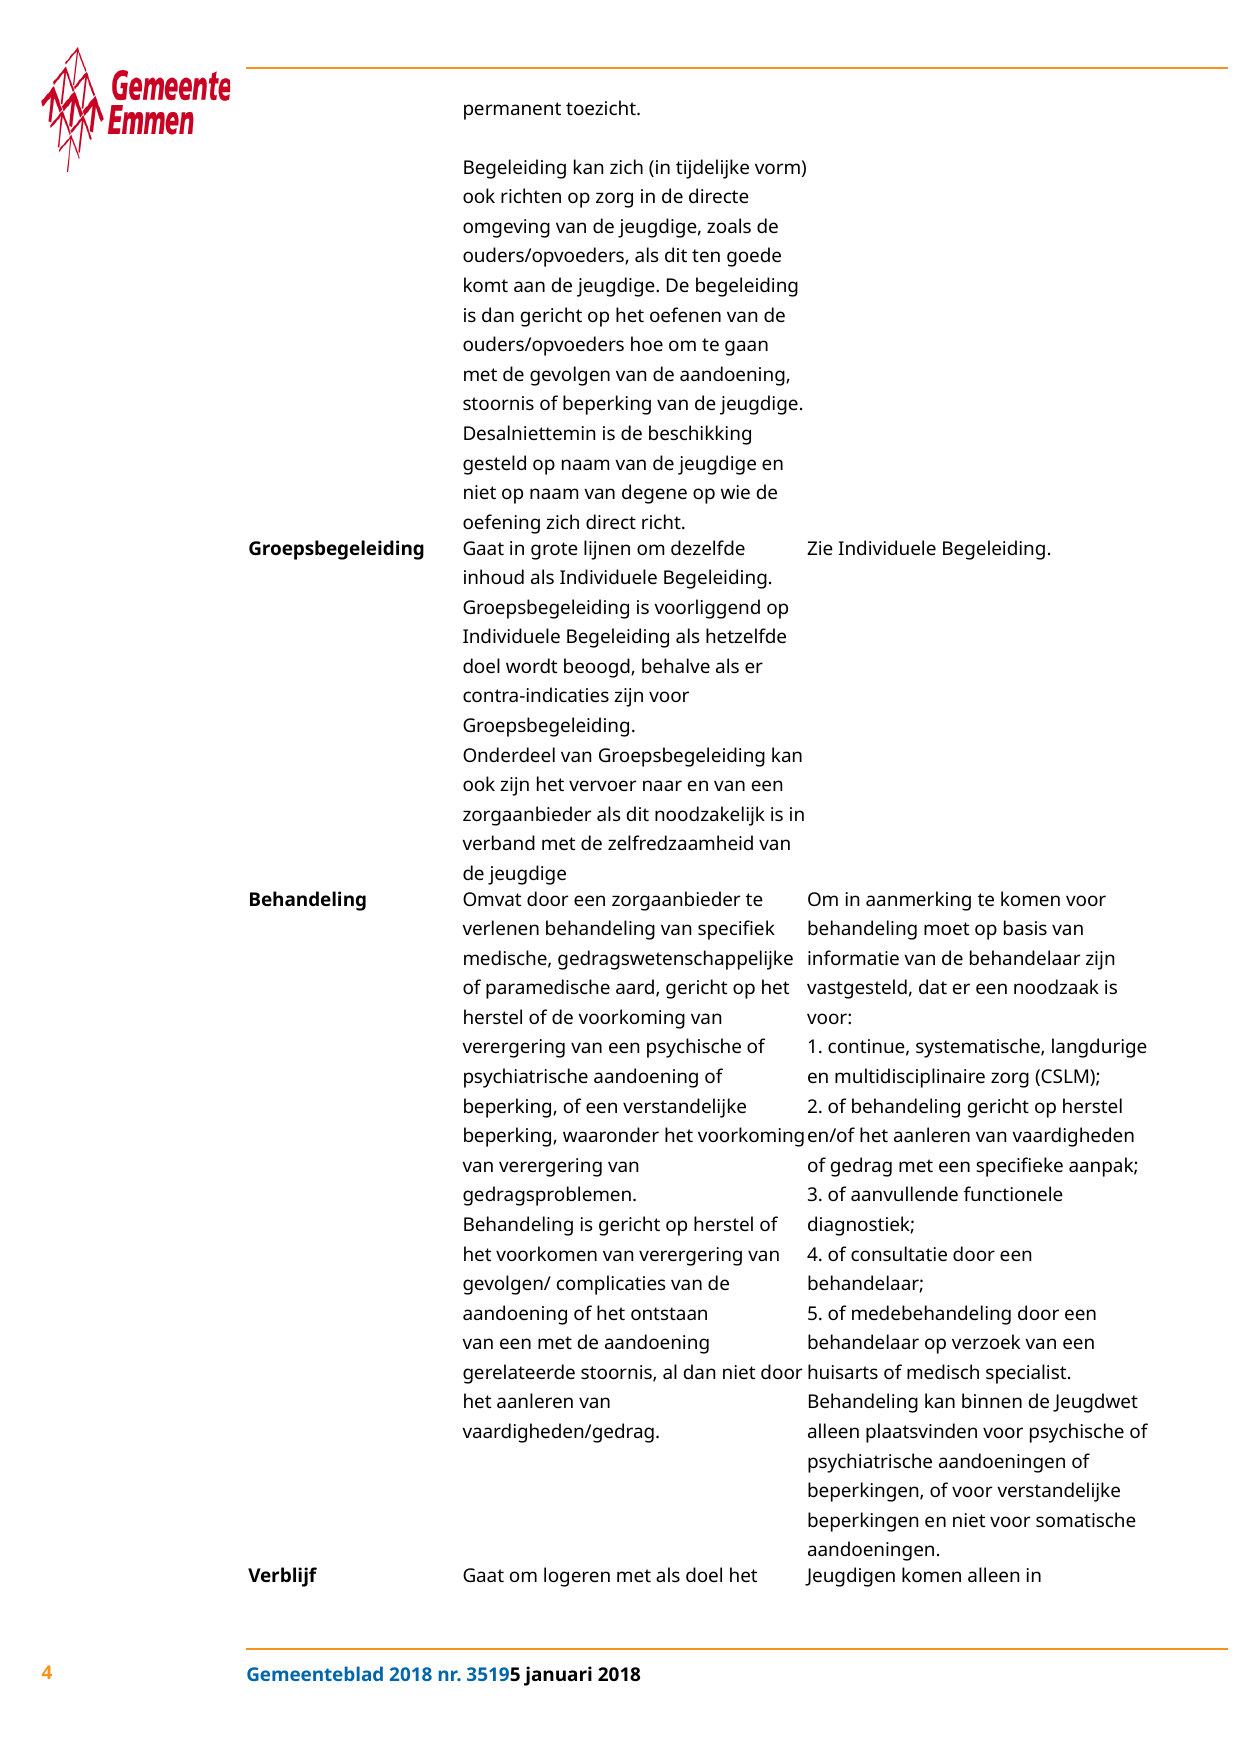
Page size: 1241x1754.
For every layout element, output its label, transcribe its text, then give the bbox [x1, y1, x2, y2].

table_cell [807, 95, 1152, 535]
table_cell Om in aanmerking te komen voor behandeling moet op basis van informatie van de behandelaar zijn vastgesteld, dat er een noodzaak is voor: 1. continue, systematische, langdurige en multidisciplinaire zorg (CSLM); 2. of behandeling gericht op herstel en/of het aanleren van vaardigheden of gedrag met een specifieke aanpak; 3. of aanvullende functionele diagnostiek; 4. of consultatie door een behandelaar; 5. of medebehandeling door een behandelaar op verzoek van een huisarts of medisch specialist. Behandeling kan binnen de Jeugdwet alleen plaatsvinden voor psychische of psychiatrische aandoeningen of beperkingen, of voor verstandelijke beperkingen en niet voor somatische aandoeningen. [807, 886, 1152, 1562]
picture [41, 47, 231, 172]
table_cell Gaat om logeren met als doel het [462, 1563, 807, 1588]
table_cell Gaat in grote lijnen om dezelfde inhoud als Individuele Begeleiding. Groepsbegeleiding is voorliggend op Individuele Begeleiding als hetzelfde doel wordt beoogd, behalve als er contra-indicaties zijn voor Groepsbegeleiding. Onderdeel van Groepsbegeleiding kan ook zijn het vervoer naar en van een zorgaanbieder als dit noodzakelijk is in verband met de zelfredzaamheid van de jeugdige [462, 535, 807, 886]
table_cell Groepsbegeleiding [248, 535, 462, 886]
table_cell [248, 95, 462, 535]
table_cell permanent toezicht. Begeleiding kan zich (in tijdelijke vorm) ook richten op zorg in de directe omgeving van de jeugdige, zoals de ouders/opvoeders, als dit ten goede komt aan de jeugdige. De begeleiding is dan gericht op het oefenen van de ouders/opvoeders hoe om te gaan met de gevolgen van de aandoening, stoornis of beperking van de jeugdige. Desalniettemin is de beschikking gesteld op naam van de jeugdige en niet op naam van degene op wie de oefening zich direct richt. [462, 95, 807, 535]
table_cell Jeugdigen komen alleen in [807, 1563, 1152, 1588]
table_cell Zie Individuele Begeleiding. [807, 535, 1152, 886]
table_cell Omvat door een zorgaanbieder te verlenen behandeling van specifiek medische, gedragswetenschappelijke of paramedische aard, gericht op het herstel of de voorkoming van verergering van een psychische of psychiatrische aandoening of beperking, of een verstandelijke beperking, waaronder het voorkoming van verergering van gedragsproblemen. Behandeling is gericht op herstel of het voorkomen van verergering van gevolgen/ complicaties van de aandoening of het ontstaan van een met de aandoening gerelateerde stoornis, al dan niet door het aanleren van vaardigheden/gedrag. [462, 886, 807, 1562]
table_cell Verblijf [248, 1563, 462, 1588]
table_cell Behandeling [248, 886, 462, 1562]
